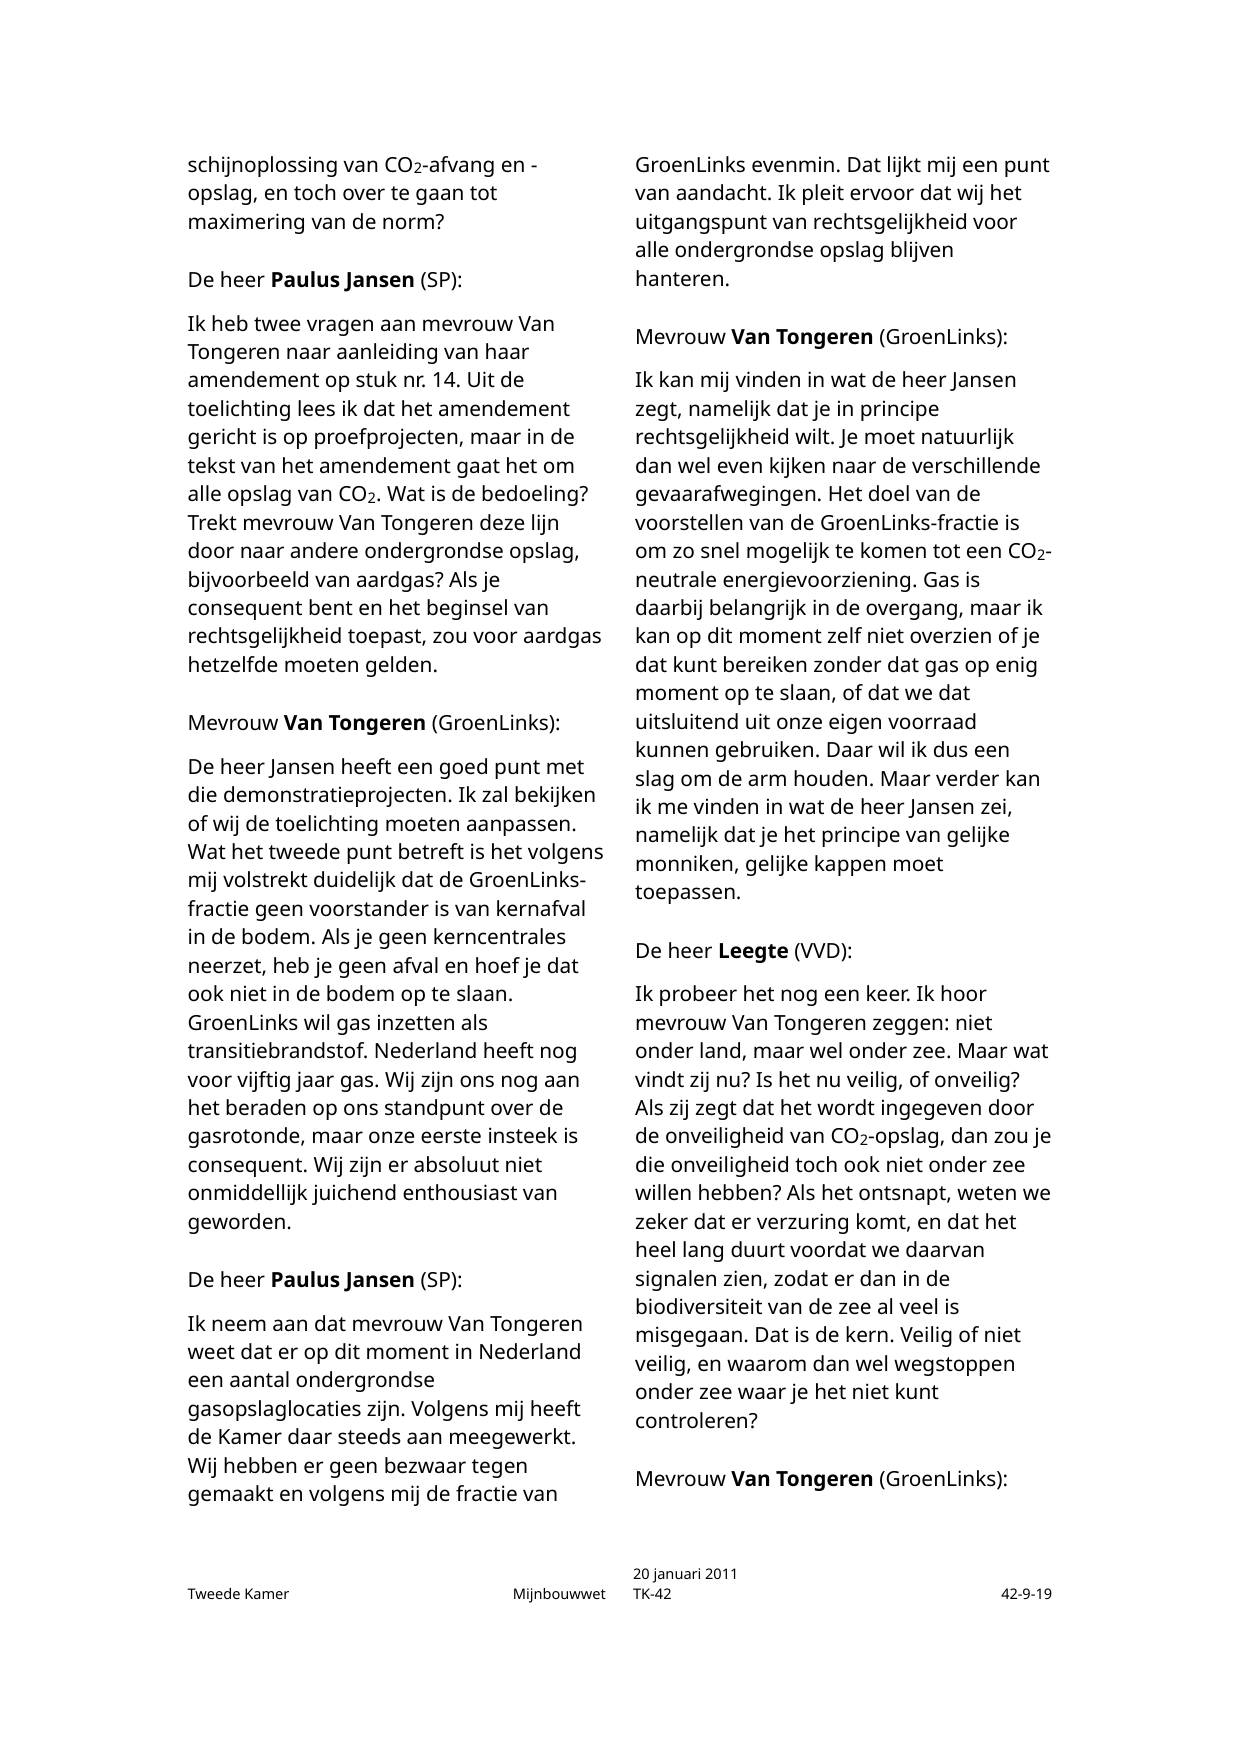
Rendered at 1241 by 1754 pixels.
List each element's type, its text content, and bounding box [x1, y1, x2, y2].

text Ik probeer het nog een keer. Ik hoor mevrouw Van Tongeren zeggen: niet onder land, maar wel onder zee. Maar wat vindt zij nu? Is het nu veilig, of onveilig? Als zij zegt dat het wordt ingegeven door de onveiligheid van CO2-opslag, dan zou je die onveiligheid toch ook niet onder zee willen hebben? Als het ontsnapt, weten we zeker dat er verzuring komt, en dat het heel lang duurt voordat we daarvan signalen zien, zodat er dan in de biodiversiteit van de zee al veel is misgegaan. Dat is de kern. Veilig of niet veilig, en waarom dan wel wegstoppen onder zee waar je het niet kunt controleren? [635, 979, 1053, 1434]
text De heer Leegte (VVD): [635, 936, 1053, 964]
text Mevrouw Van Tongeren (GroenLinks): [635, 1464, 1053, 1493]
text schijnoplossing van CO2-afvang en -opslag, en toch over te gaan tot maximering van de norm? [187, 150, 605, 235]
text De heer Paulus Jansen (SP): [187, 265, 605, 294]
text De heer Jansen heeft een goed punt met die demonstratieprojecten. Ik zal bekijken of wij de toelichting moeten aanpassen. Wat het tweede punt betreft is het volgens mij volstrekt duidelijk dat de GroenLinks-fractie geen voorstander is van kernafval in de bodem. Als je geen kerncentrales neerzet, heb je geen afval en hoef je dat ook niet in de bodem op te slaan. GroenLinks wil gas inzetten als transitiebrandstof. Nederland heeft nog voor vijftig jaar gas. Wij zijn ons nog aan het beraden op ons standpunt over de gasrotonde, maar onze eerste insteek is consequent. Wij zijn er absoluut niet onmiddellijk juichend enthousiast van geworden. [187, 752, 605, 1235]
text De heer Paulus Jansen (SP): [187, 1265, 605, 1294]
text Ik neem aan dat mevrouw Van Tongeren weet dat er op dit moment in Nederland een aantal ondergrondse gasopslaglocaties zijn. Volgens mij heeft de Kamer daar steeds aan meegewerkt. Wij hebben er geen bezwaar tegen gemaakt en volgens mij de fractie van [187, 1309, 605, 1508]
text Ik kan mij vinden in wat de heer Jansen zegt, namelijk dat je in principe rechtsgelijkheid wilt. Je moet natuurlijk dan wel even kijken naar de verschillende gevaarafwegingen. Het doel van de voorstellen van de GroenLinks-fractie is om zo snel mogelijk te komen tot een CO2-neutrale energievoorziening. Gas is daarbij belangrijk in de overgang, maar ik kan op dit moment zelf niet overzien of je dat kunt bereiken zonder dat gas op enig moment op te slaan, of dat we dat uitsluitend uit onze eigen voorraad kunnen gebruiken. Daar wil ik dus een slag om de arm houden. Maar verder kan ik me vinden in wat de heer Jansen zei, namelijk dat je het principe van gelijke monniken, gelijke kappen moet toepassen. [635, 366, 1053, 906]
text Ik heb twee vragen aan mevrouw Van Tongeren naar aanleiding van haar amendement op stuk nr. 14. Uit de toelichting lees ik dat het amendement gericht is op proefprojecten, maar in de tekst van het amendement gaat het om alle opslag van CO2. Wat is de bedoeling? [187, 309, 605, 508]
text GroenLinks evenmin. Dat lijkt mij een punt van aandacht. Ik pleit ervoor dat wij het uitgangspunt van rechtsgelijkheid voor alle ondergrondse opslag blijven hanteren. [635, 150, 1053, 292]
text Mevrouw Van Tongeren (GroenLinks): [635, 322, 1053, 351]
text Trekt mevrouw Van Tongeren deze lijn door naar andere ondergrondse opslag, bijvoorbeeld van aardgas? Als je consequent bent en het beginsel van rechtsgelijkheid toepast, zou voor aardgas hetzelfde moeten gelden. [187, 508, 605, 678]
text Mevrouw Van Tongeren (GroenLinks): [187, 708, 605, 737]
